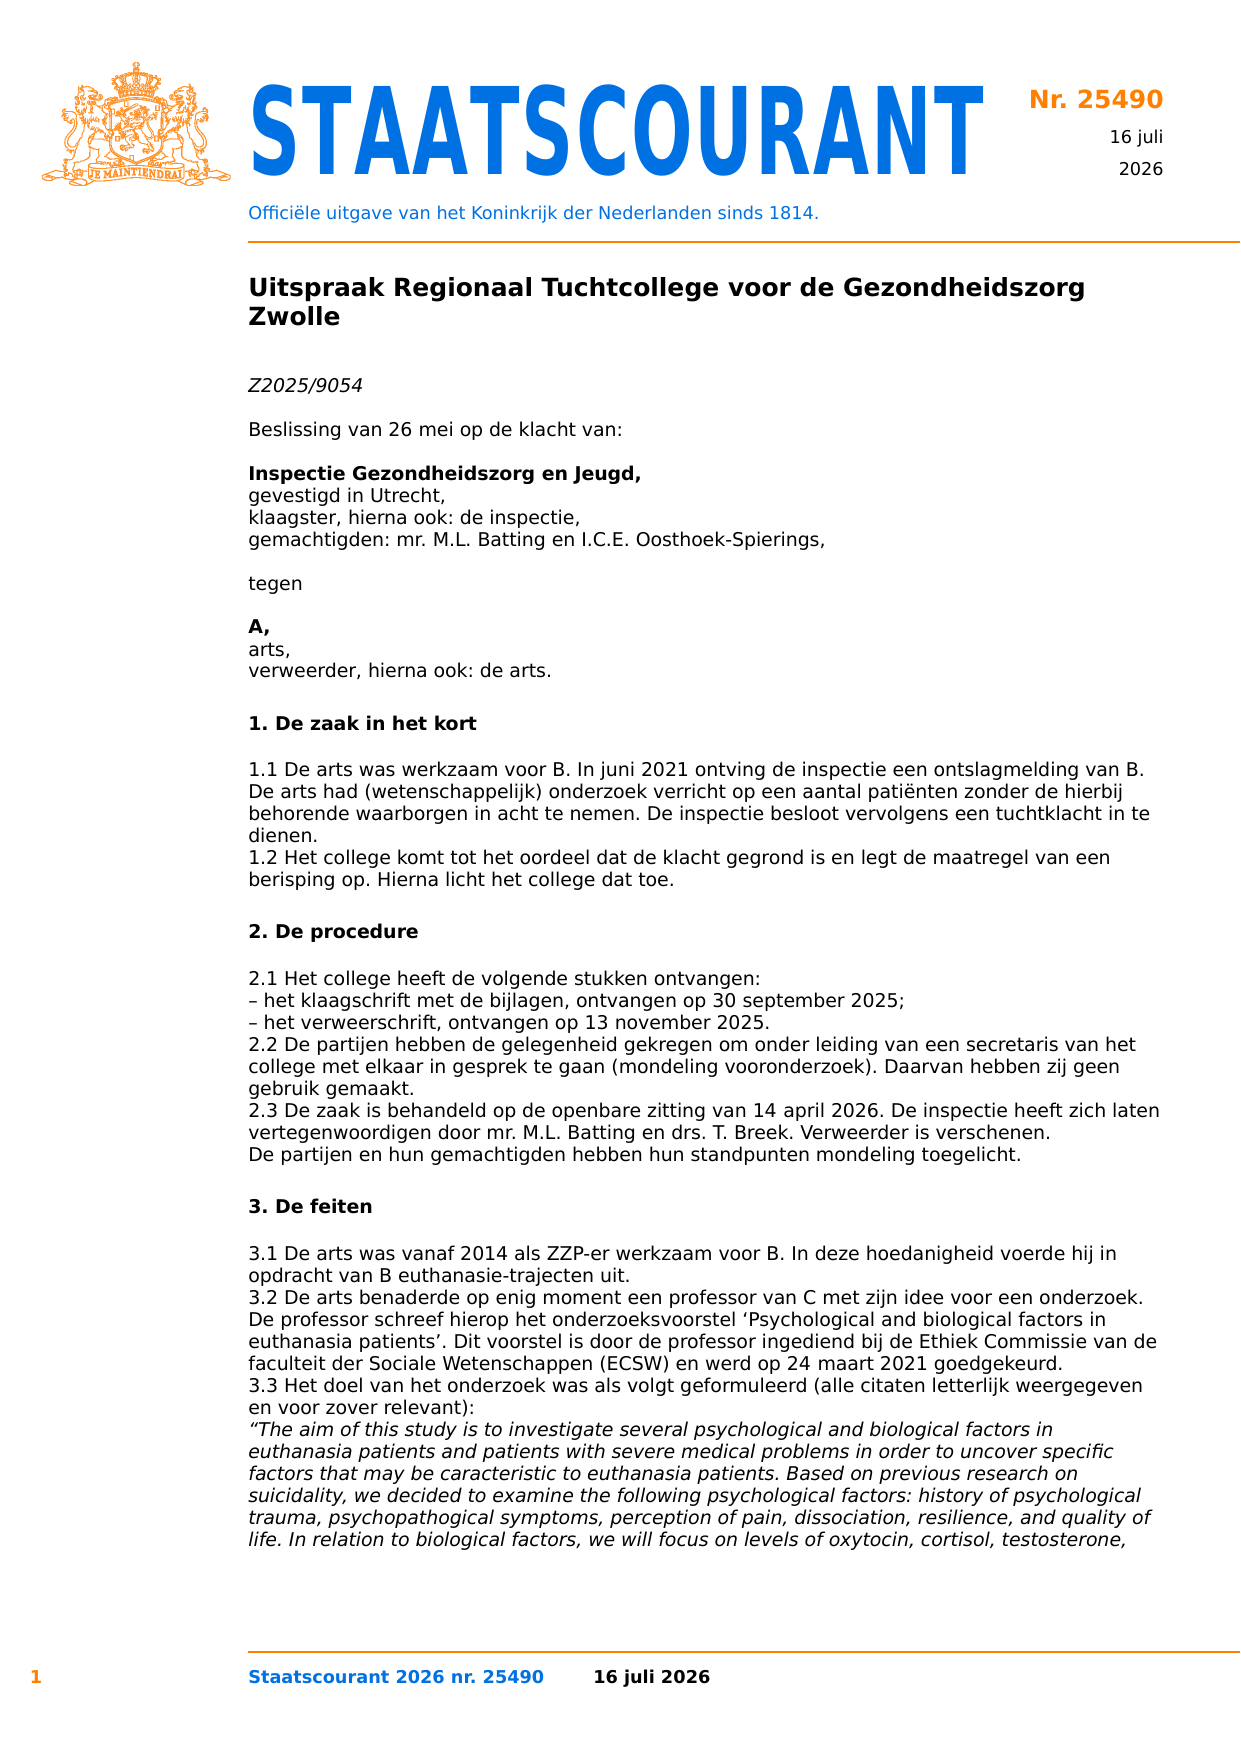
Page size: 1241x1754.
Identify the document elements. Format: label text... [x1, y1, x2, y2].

text Inspectie Gezondheidszorg en Jeugd, [248, 463, 1163, 485]
text 2.2 De partijen hebben de gelegenheid gekregen om onder leiding van een secretaris van het college met elkaar in gesprek te gaan (mondeling vooronderzoek). Daarvan hebben zij geen gebruik gemaakt. [248, 1034, 1163, 1100]
table_cell Officiële uitgave van het Koninkrijk der Nederlanden sinds 1814. [248, 203, 1240, 241]
text gemachtigden: mr. M.L. Batting en I.C.E. Oosthoek-Spierings, [248, 529, 1163, 551]
text tegen [248, 573, 1163, 594]
text 2.3 De zaak is behandeld op de openbare zitting van 14 april 2026. De inspectie heeft zich laten vertegenwoordigen door mr. M.L. Batting en drs. T. Breek. Verweerder is verschenen. [248, 1100, 1163, 1144]
text Beslissing van 26 mei op de klacht van: [248, 419, 1163, 441]
table_cell 16 juli [998, 121, 1240, 153]
text verweerder, hierna ook: de arts. [248, 660, 1163, 682]
text 1.1 De arts was werkzaam voor B. In juni 2021 ontving de inspectie een ontslagmelding van B. De arts had (wetenschappelijk) onderzoek verricht op een aantal patiënten zonder de hierbij behorende waarborgen in acht te nemen. De inspectie besloot vervolgens een tuchtklacht in te dienen. [248, 759, 1163, 847]
text A, [248, 616, 1163, 638]
table_header [25, 62, 248, 241]
text 3.3 Het doel van het onderzoek was als volgt geformuleerd (alle citaten letterlijk weergegeven en voor zover relevant): [248, 1375, 1163, 1419]
text – het verweerschrift, ontvangen op 13 november 2025. [248, 1012, 1163, 1034]
text 3.2 De arts benaderde op enig moment een professor van C met zijn idee voor een onderzoek. De professor schreef hierop het onderzoeksvoorstel ‘Psychological and biological factors in euthanasia patients’. Dit voorstel is door de professor ingediend bij de Ethiek Commissie van de faculteit der Sociale Wetenschappen (ECSW) en werd op 24 maart 2021 goedgekeurd. [248, 1287, 1163, 1375]
table_header STAATSCOURANT [248, 62, 998, 203]
text 2.1 Het college heeft de volgende stukken ontvangen: [248, 968, 1163, 990]
text “The aim of this study is to investigate several psychological and biological factors in euthanasia patients and patients with severe medical problems in order to uncover specific factors that may be caracteristic to euthanasia patients. Based on previous research on suicidality, we decided to examine the following psychological factors: history of psychological trauma, psychopathogical symptoms, perception of pain, dissociation, resilience, and quality of life. In relation to biological factors, we will focus on levels of oxytocin, cortisol, testosterone, [248, 1419, 1163, 1551]
text klaagster, hierna ook: de inspectie, [248, 507, 1163, 529]
text gevestigd in Utrecht, [248, 485, 1163, 507]
text – het klaagschrift met de bijlagen, ontvangen op 30 september 2025; [248, 990, 1163, 1012]
subtitle 3. De feiten [248, 1196, 1163, 1218]
table_cell 2026 [998, 153, 1240, 203]
table_header Nr. 25490 [998, 62, 1240, 121]
subtitle 1. De zaak in het kort [248, 712, 1163, 734]
text 3.1 De arts was vanaf 2014 als ZZP-er werkzaam voor B. In deze hoedanigheid voerde hij in opdracht van B euthanasie-trajecten uit. [248, 1243, 1163, 1287]
text De partijen en hun gemachtigden hebben hun standpunten mondeling toegelicht. [248, 1144, 1163, 1166]
text Z2025/9054 [248, 375, 1163, 397]
text 1.2 Het college komt tot het oordeel dat de klacht gegrond is en legt de maatregel van een berisping op. Hierna licht het college dat toe. [248, 847, 1163, 891]
text arts, [248, 638, 1163, 660]
subtitle Uitspraak Regionaal Tuchtcollege voor de Gezondheidszorg Zwolle [248, 273, 1163, 331]
picture [41, 62, 231, 186]
subtitle 2. De procedure [248, 921, 1163, 943]
